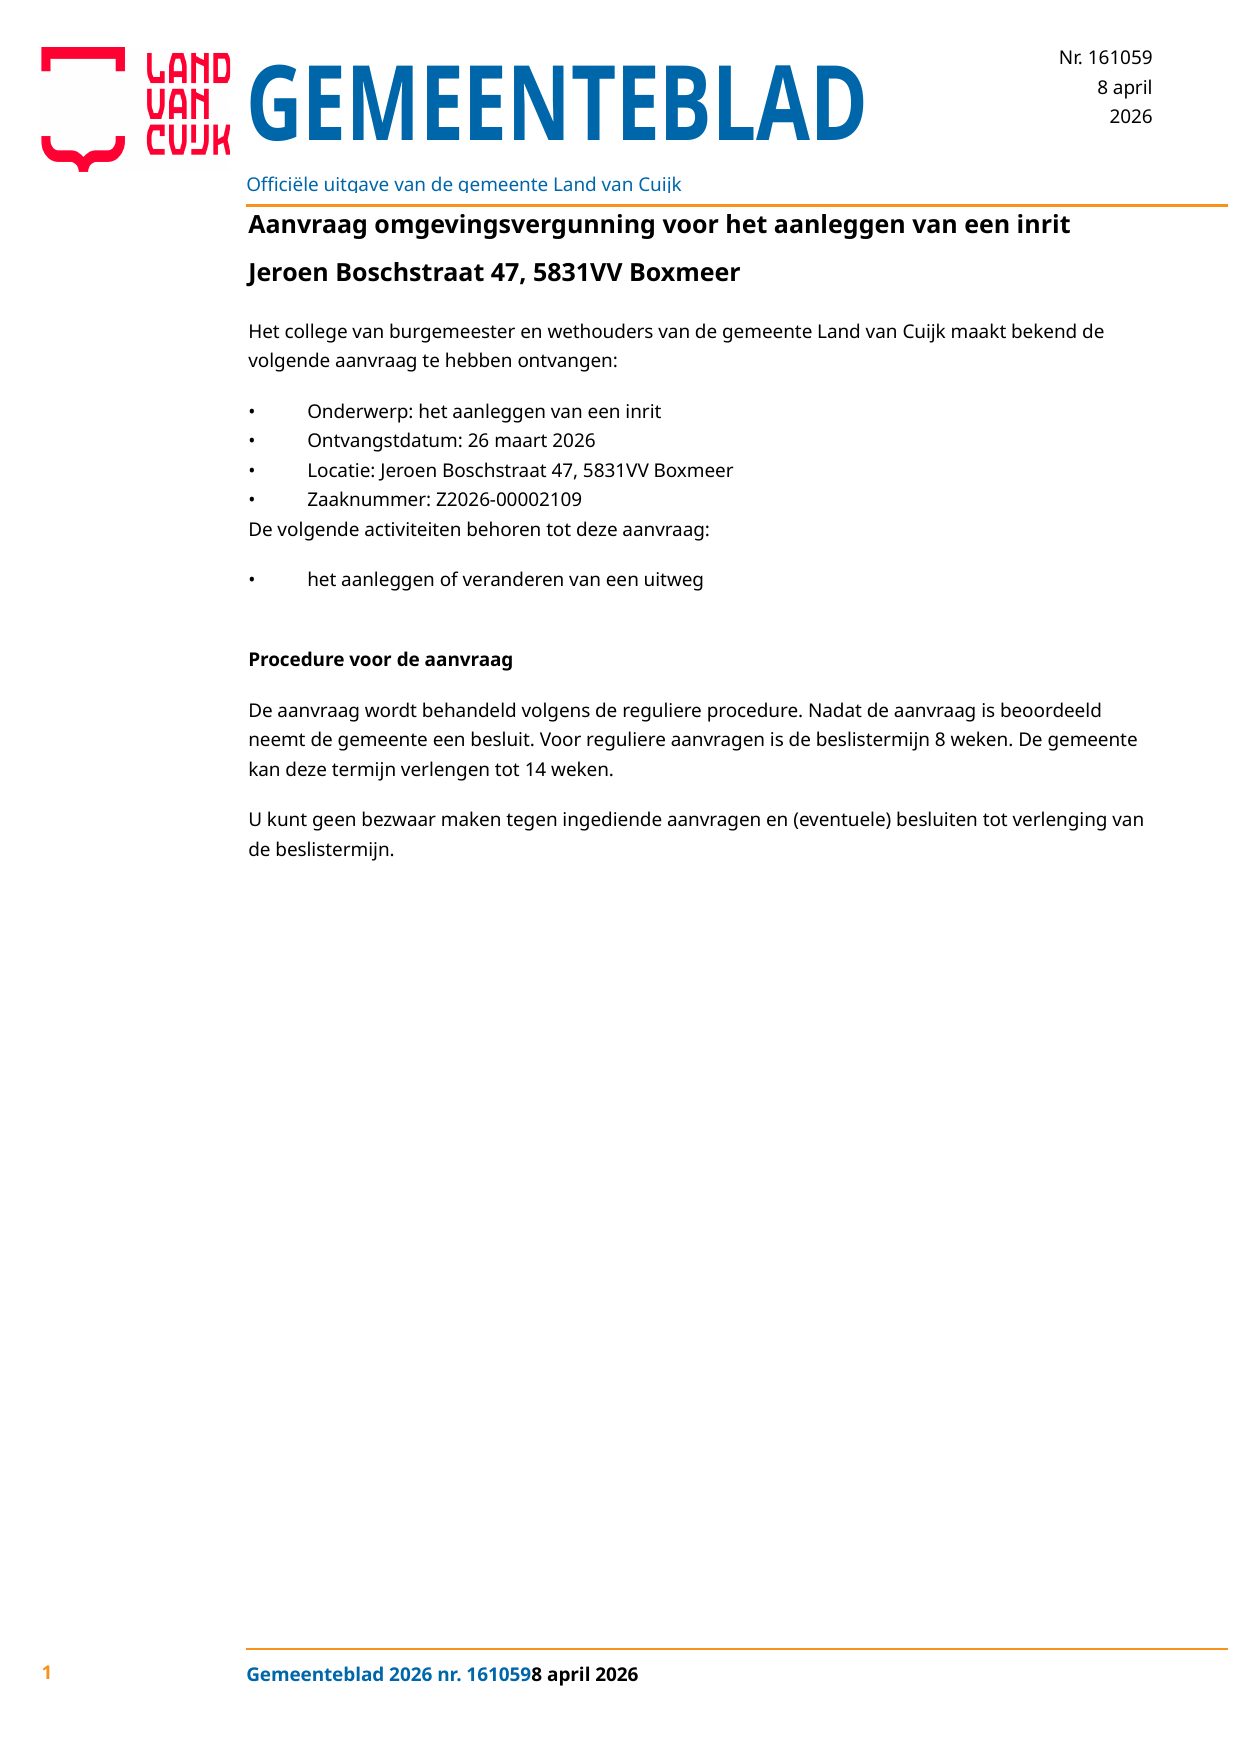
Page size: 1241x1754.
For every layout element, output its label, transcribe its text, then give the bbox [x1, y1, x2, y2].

text De volgende activiteiten behoren tot deze aanvraag: [248, 516, 1152, 542]
list Onderwerp: het aanleggen van een inrit [248, 398, 1152, 424]
text De aanvraag wordt behandeld volgens de reguliere procedure. Nadat de aanvraag is beoordeeld neemt de gemeente een besluit. Voor reguliere aanvragen is de beslistermijn 8 weken. De gemeente kan deze termijn verlengen tot 14 weken. [248, 697, 1152, 782]
text Procedure voor de aanvraag [248, 647, 1152, 672]
list Locatie: Jeroen Boschstraat 47, 5831VV Boxmeer [248, 457, 1152, 483]
picture [41, 47, 231, 172]
list Ontvangstdatum: 26 maart 2026 [248, 427, 1152, 453]
text Het college van burgemeester en wethouders van de gemeente Land van Cuijk maakt bekend de volgende aanvraag te hebben ontvangen: [248, 318, 1152, 373]
text U kunt geen bezwaar maken tegen ingediende aanvragen en (eventuele) besluiten tot verlenging van de beslistermijn. [248, 807, 1152, 862]
list het aanleggen of veranderen van een uitweg [248, 567, 1152, 592]
text Aanvraag omgevingsvergunning voor het aanleggen van een inrit Jeroen Boschstraat 47, 5831VV Boxmeer [248, 207, 1152, 288]
list Zaaknummer: Z2026-00002109 [248, 487, 1152, 512]
